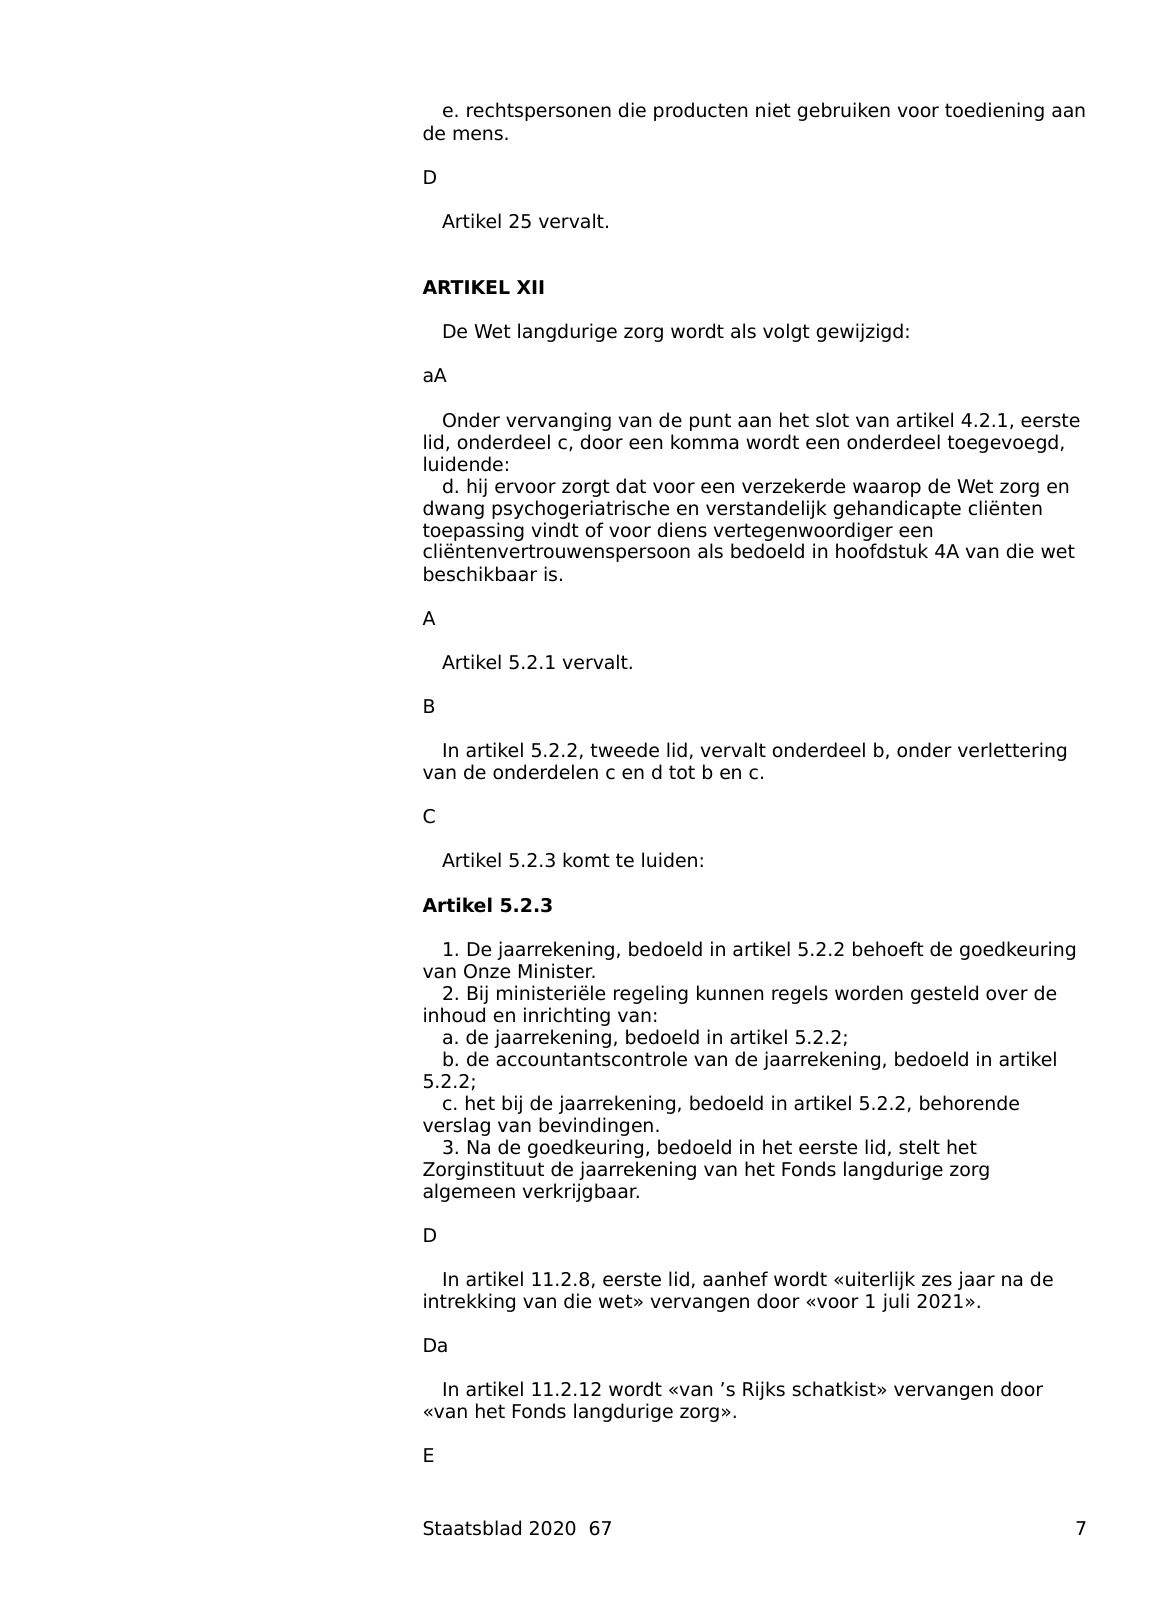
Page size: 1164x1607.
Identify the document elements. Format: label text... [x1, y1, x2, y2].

text Artikel 5.2.3 komt te luiden: [422, 850, 1087, 872]
text b. de accountantscontrole van de jaarrekening, bedoeld in artikel 5.2.2; [422, 1049, 1087, 1093]
text B [422, 696, 1087, 718]
subtitle ARTIKEL XII [422, 277, 1087, 299]
text Onder vervanging van de punt aan het slot van artikel 4.2.1, eerste lid, onderdeel c, door een komma wordt een onderdeel toegevoegd, luidende: [422, 409, 1087, 476]
text 2. Bij ministeriële regeling kunnen regels worden gesteld over de inhoud en inrichting van: [422, 983, 1087, 1027]
text D [422, 1225, 1087, 1247]
text In artikel 11.2.8, eerste lid, aanhef wordt «uiterlijk zes jaar na de intrekking van die wet» vervangen door «voor 1 juli 2021». [422, 1269, 1087, 1313]
text Da [422, 1335, 1087, 1357]
text E [422, 1445, 1087, 1467]
text Artikel 5.2.1 vervalt. [422, 652, 1087, 674]
text aA [422, 365, 1087, 387]
text D [422, 167, 1087, 188]
text In artikel 5.2.2, tweede lid, vervalt onderdeel b, onder verlettering van de onderdelen c en d tot b en c. [422, 740, 1087, 784]
text 1. De jaarrekening, bedoeld in artikel 5.2.2 behoeft de goedkeuring van Onze Minister. [422, 939, 1087, 983]
text 3. Na de goedkeuring, bedoeld in het eerste lid, stelt het Zorginstituut de jaarrekening van het Fonds langdurige zorg algemeen verkrijgbaar. [422, 1137, 1087, 1202]
text A [422, 608, 1087, 629]
subtitle Artikel 5.2.3 [422, 894, 1087, 917]
text In artikel 11.2.12 wordt «van ’s Rijks schatkist» vervangen door «van het Fonds langdurige zorg». [422, 1379, 1087, 1423]
text e. rechtspersonen die producten niet gebruiken voor toediening aan de mens. [422, 100, 1087, 144]
text a. de jaarrekening, bedoeld in artikel 5.2.2; [422, 1027, 1087, 1049]
text Artikel 25 vervalt. [422, 211, 1087, 233]
text d. hij ervoor zorgt dat voor een verzekerde waarop de Wet zorg en dwang psychogeriatrische en verstandelijk gehandicapte cliënten toepassing vindt of voor diens vertegenwoordiger een cliëntenvertrouwenspersoon als bedoeld in hoofdstuk 4A van die wet beschikbaar is. [422, 476, 1087, 585]
text De Wet langdurige zorg wordt als volgt gewijzigd: [422, 321, 1087, 343]
text C [422, 806, 1087, 828]
text c. het bij de jaarrekening, bedoeld in artikel 5.2.2, behorende verslag van bevindingen. [422, 1093, 1087, 1137]
